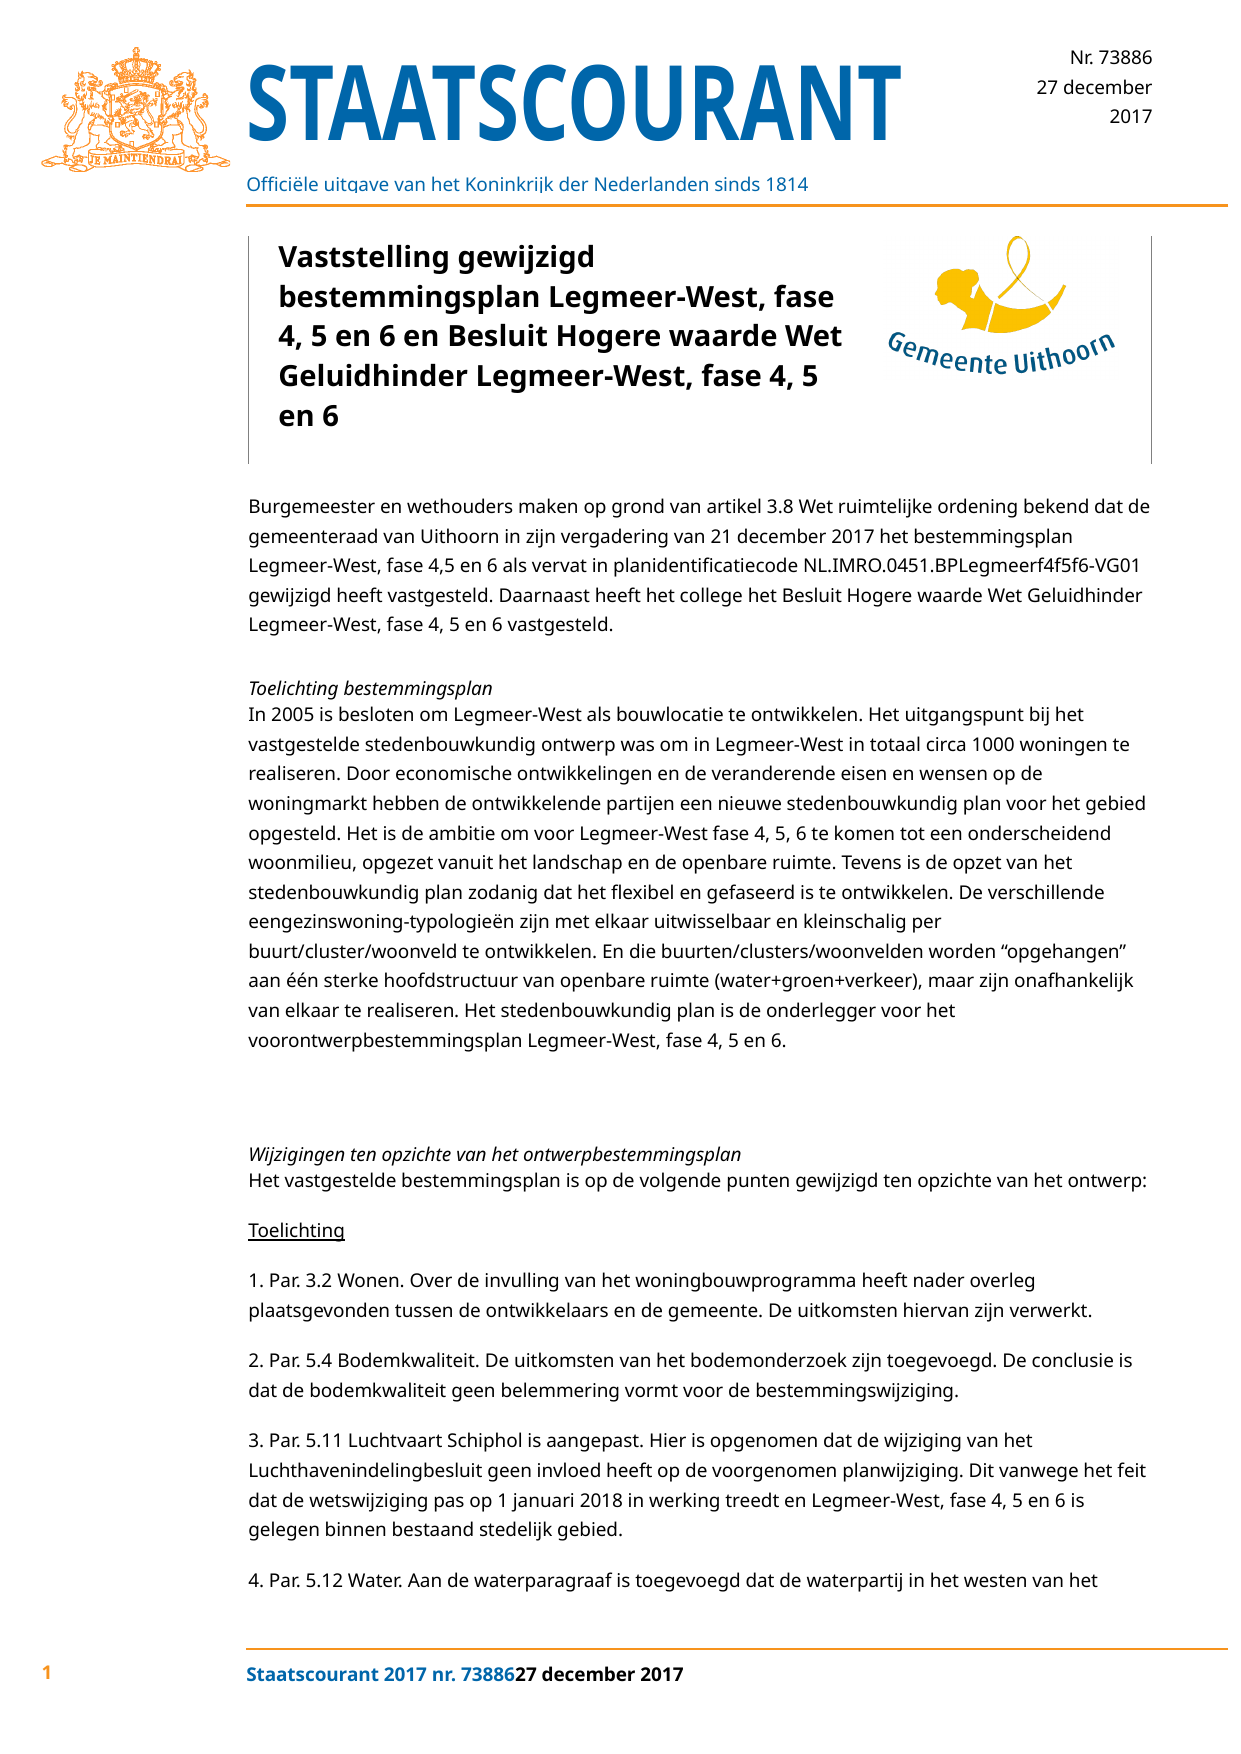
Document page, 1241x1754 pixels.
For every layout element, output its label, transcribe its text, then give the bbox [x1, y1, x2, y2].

text 1. Par. 3.2 Wonen. Over de invulling van het woningbouwprogramma heeft nader overleg plaatsgevonden tussen de ontwikkelaars en de gemeente. De uitkomsten hiervan zijn verwerkt. [248, 1268, 1152, 1323]
text 4. Par. 5.12 Water. Aan de waterparagraaf is toegevoegd dat de waterpartij in het westen van het [248, 1567, 1152, 1593]
text In 2005 is besloten om Legmeer-West als bouwlocatie te ontwikkelen. Het uitgangspunt bij het vastgestelde stedenbouwkundig ontwerp was om in Legmeer-West in totaal circa 1000 woningen te realiseren. Door economische ontwikkelingen en de veranderende eisen en wensen op de woningmarkt hebben de ontwikkelende partijen een nieuwe stedenbouwkundig plan voor het gebied opgesteld. Het is de ambitie om voor Legmeer-West fase 4, 5, 6 te komen tot een onderscheidend woonmilieu, opgezet vanuit het landschap en de openbare ruimte. Tevens is de opzet van het stedenbouwkundig plan zodanig dat het flexibel en gefaseerd is te ontwikkelen. De verschillende eengezinswoning-typologieën zijn met elkaar uitwisselbaar en kleinschalig per buurt/cluster/woonveld te ontwikkelen. En die buurten/clusters/woonvelden worden “opgehangen” aan één sterke hoofdstructuur van openbare ruimte (water+groen+verkeer), maar zijn onafhankelijk van elkaar te realiseren. Het stedenbouwkundig plan is de onderlegger voor het voorontwerpbestemmingsplan Legmeer-West, fase 4, 5 en 6. [248, 701, 1152, 1052]
picture [41, 47, 231, 172]
table_header [850, 236, 1151, 464]
text 3. Par. 5.11 Luchtvaart Schiphol is aangepast. Hier is opgenomen dat de wijziging van het Luchthavenindelingbesluit geen invloed heeft op de voorgenomen planwijziging. Dit vanwege het feit dat de wetswijziging pas op 1 januari 2018 in werking treedt en Legmeer-West, fase 4, 5 en 6 is gelegen binnen bestaand stedelijk gebied. [248, 1428, 1152, 1542]
text Wijzigingen ten opzichte van het ontwerpbestemmingsplan [248, 1141, 1152, 1167]
text 2. Par. 5.4 Bodemkwaliteit. De uitkomsten van het bodemonderzoek zijn toegevoegd. De conclusie is dat de bodemkwaliteit geen belemmering vormt voor de bestemmingswijziging. [248, 1348, 1152, 1403]
text Burgemeester en wethouders maken op grond van artikel 3.8 Wet ruimtelijke ordening bekend dat de gemeenteraad van Uithoorn in zijn vergadering van 21 december 2017 het bestemmingsplan Legmeer-West, fase 4,5 en 6 als vervat in planidentificatiecode NL.IMRO.0451.BPLegmeerf4f5f6-VG01 gewijzigd heeft vastgesteld. Daarnaast heeft het college het Besluit Hogere waarde Wet Geluidhinder Legmeer-West, fase 4, 5 en 6 vastgesteld. [248, 493, 1152, 637]
table_header Vaststelling gewijzigd bestemmingsplan Legmeer-West, fase 4, 5 en 6 en Besluit Hogere waarde Wet Geluidhinder Legmeer-West, fase 4, 5 en 6 [249, 236, 850, 464]
text Toelichting bestemmingsplan [248, 676, 1152, 701]
picture [882, 236, 1119, 380]
text Toelichting [248, 1217, 1152, 1243]
text Het vastgestelde bestemmingsplan is op de volgende punten gewijzigd ten opzichte van het ontwerp: [248, 1167, 1152, 1193]
